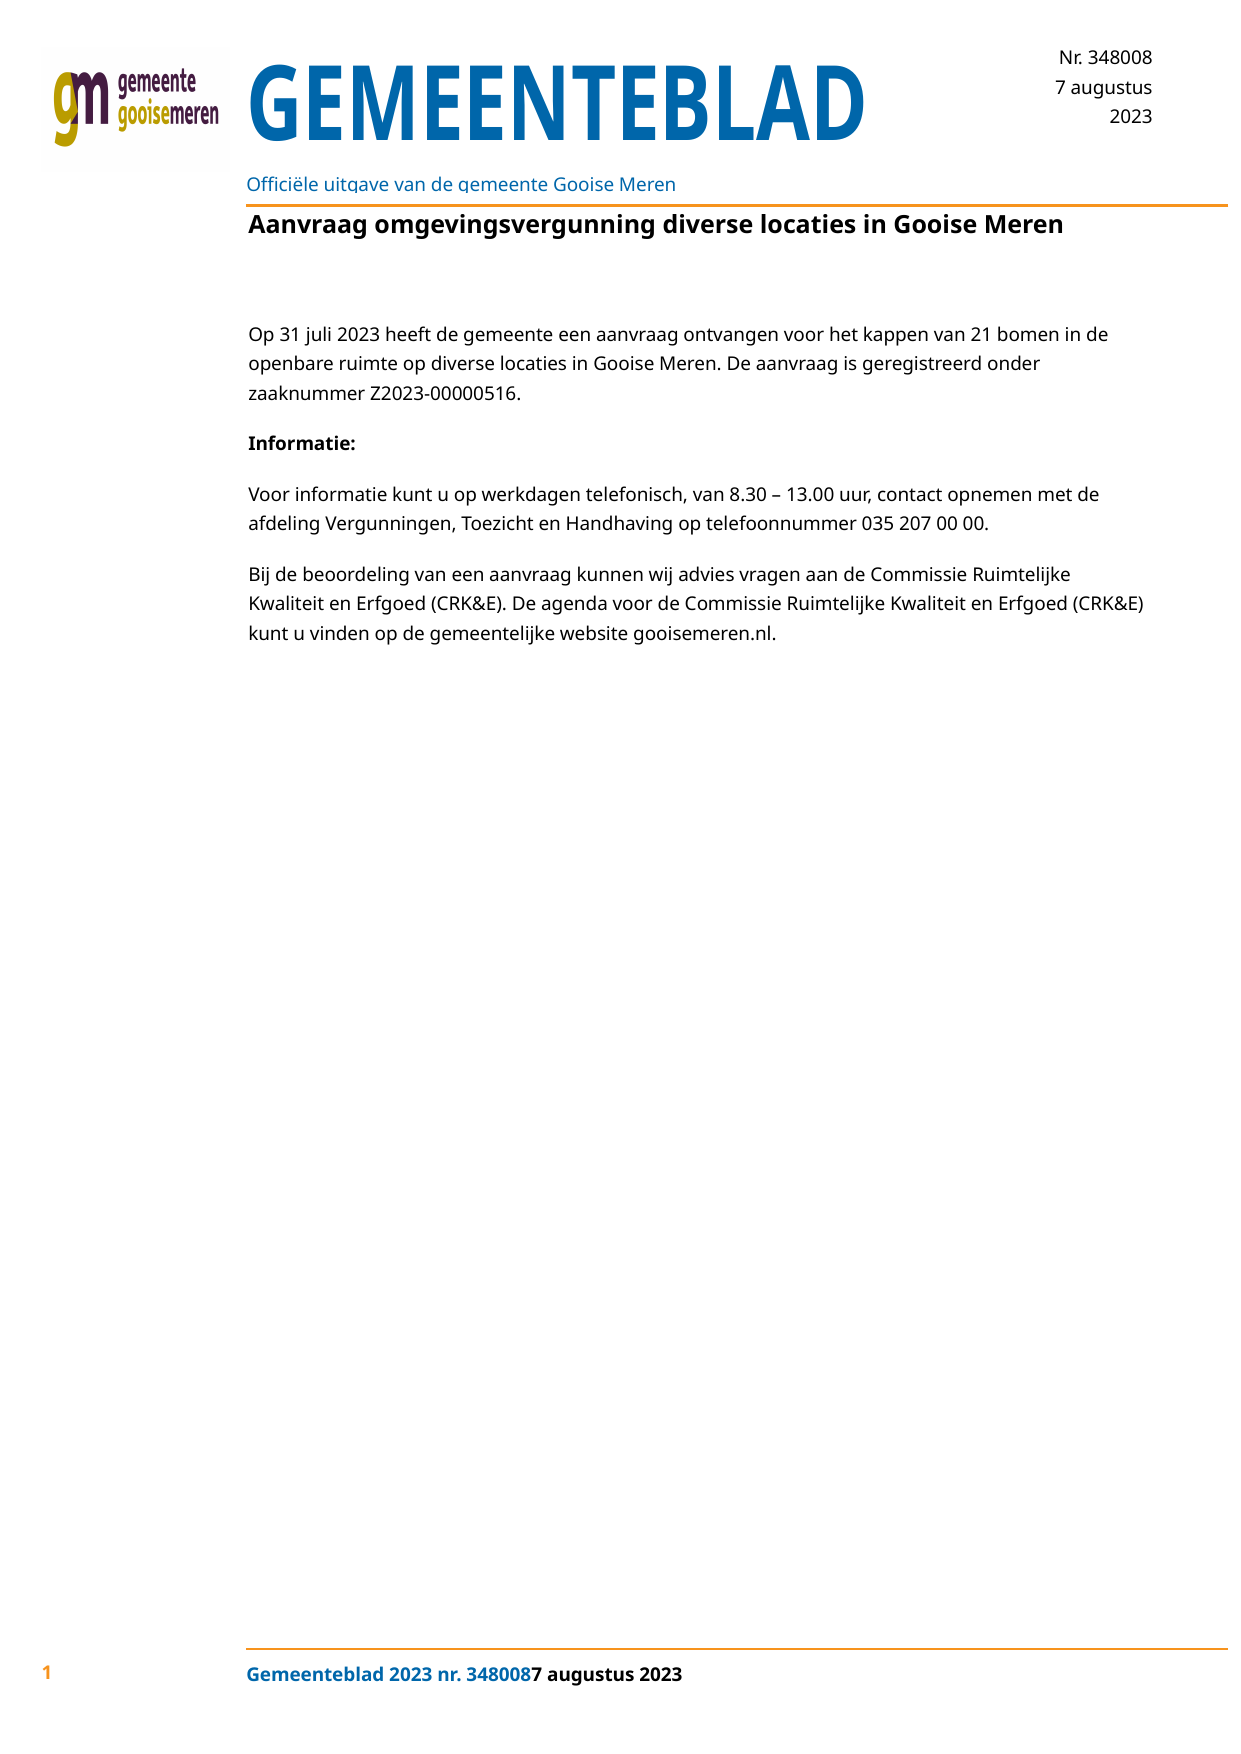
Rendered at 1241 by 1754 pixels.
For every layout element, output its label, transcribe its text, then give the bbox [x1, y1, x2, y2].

text Informatie: [248, 430, 1152, 456]
text Bij de beoordeling van een aanvraag kunnen wij advies vragen aan de Commissie Ruimtelijke Kwaliteit en Erfgoed (CRK&E). De agenda voor de Commissie Ruimtelijke Kwaliteit en Erfgoed (CRK&E) kunt u vinden op de gemeentelijke website gooisemeren.nl. [248, 561, 1152, 646]
text Aanvraag omgevingsvergunning diverse locaties in Gooise Meren [248, 207, 1152, 241]
picture [41, 47, 231, 172]
text Voor informatie kunt u op werkdagen telefonisch, van 8.30 – 13.00 uur, contact opnemen met de afdeling Vergunningen, Toezicht en Handhaving op telefoonnummer 035 207 00 00. [248, 481, 1152, 536]
text Op 31 juli 2023 heeft de gemeente een aanvraag ontvangen voor het kappen van 21 bomen in de openbare ruimte op diverse locaties in Gooise Meren. De aanvraag is geregistreerd onder zaaknummer Z2023-00000516. [248, 321, 1152, 406]
